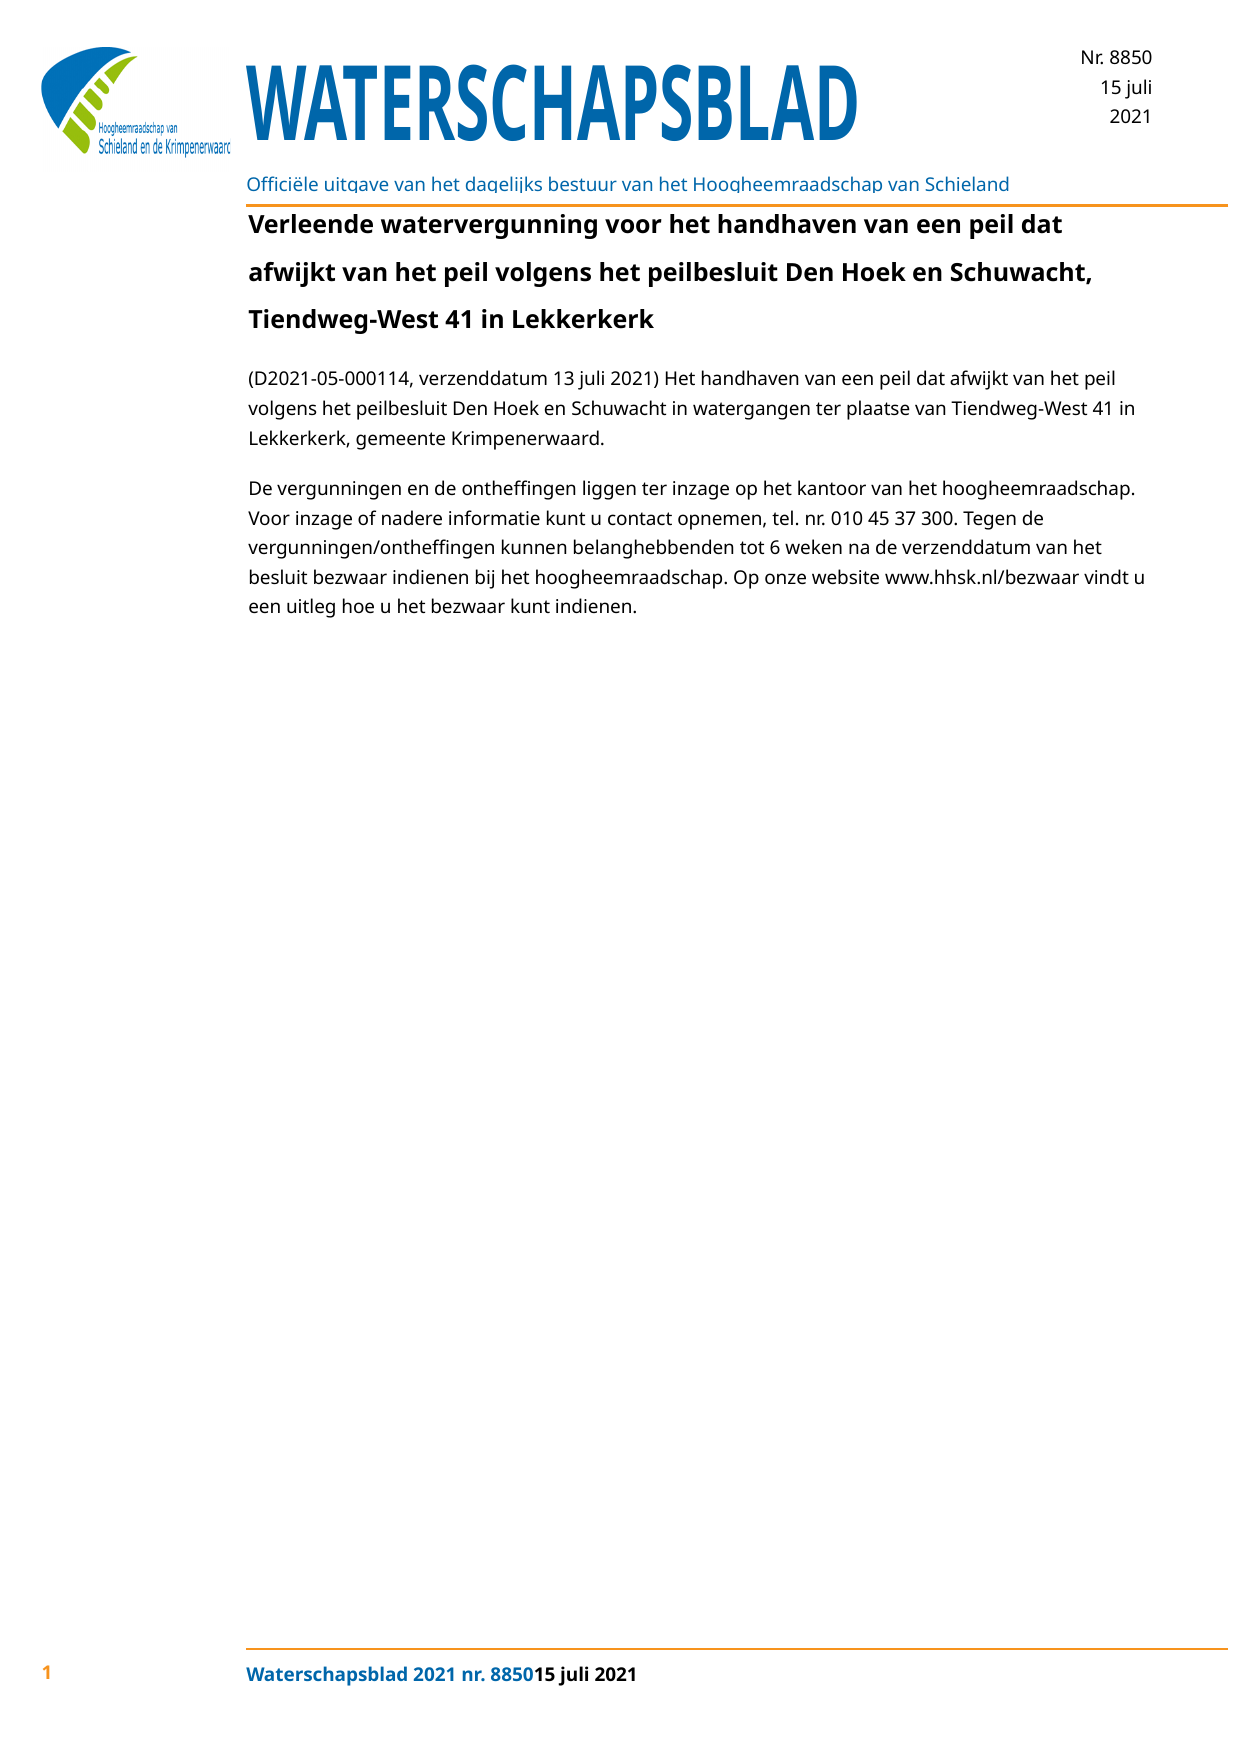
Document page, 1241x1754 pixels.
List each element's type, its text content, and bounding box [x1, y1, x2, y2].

text (D2021-05-000114, verzenddatum 13 juli 2021) Het handhaven van een peil dat afwijkt van het peil volgens het peilbesluit Den Hoek en Schuwacht in watergangen ter plaatse van Tiendweg-West 41 in Lekkerkerk, gemeente Krimpenerwaard. [248, 366, 1152, 450]
picture [41, 47, 231, 172]
text De vergunningen en de ontheffingen liggen ter inzage op het kantoor van het hoogheemraadschap. Voor inzage of nadere informatie kunt u contact opnemen, tel. nr. 010 45 37 300. Tegen de vergunningen/ontheffingen kunnen belanghebbenden tot 6 weken na de verzenddatum van het besluit bezwaar indienen bij het hoogheemraadschap. Op onze website www.hhsk.nl/bezwaar vindt u een uitleg hoe u het bezwaar kunt indienen. [248, 475, 1152, 619]
text Verleende watervergunning voor het handhaven van een peil dat afwijkt van het peil volgens het peilbesluit Den Hoek en Schuwacht, Tiendweg-West 41 in Lekkerkerk [248, 207, 1152, 336]
